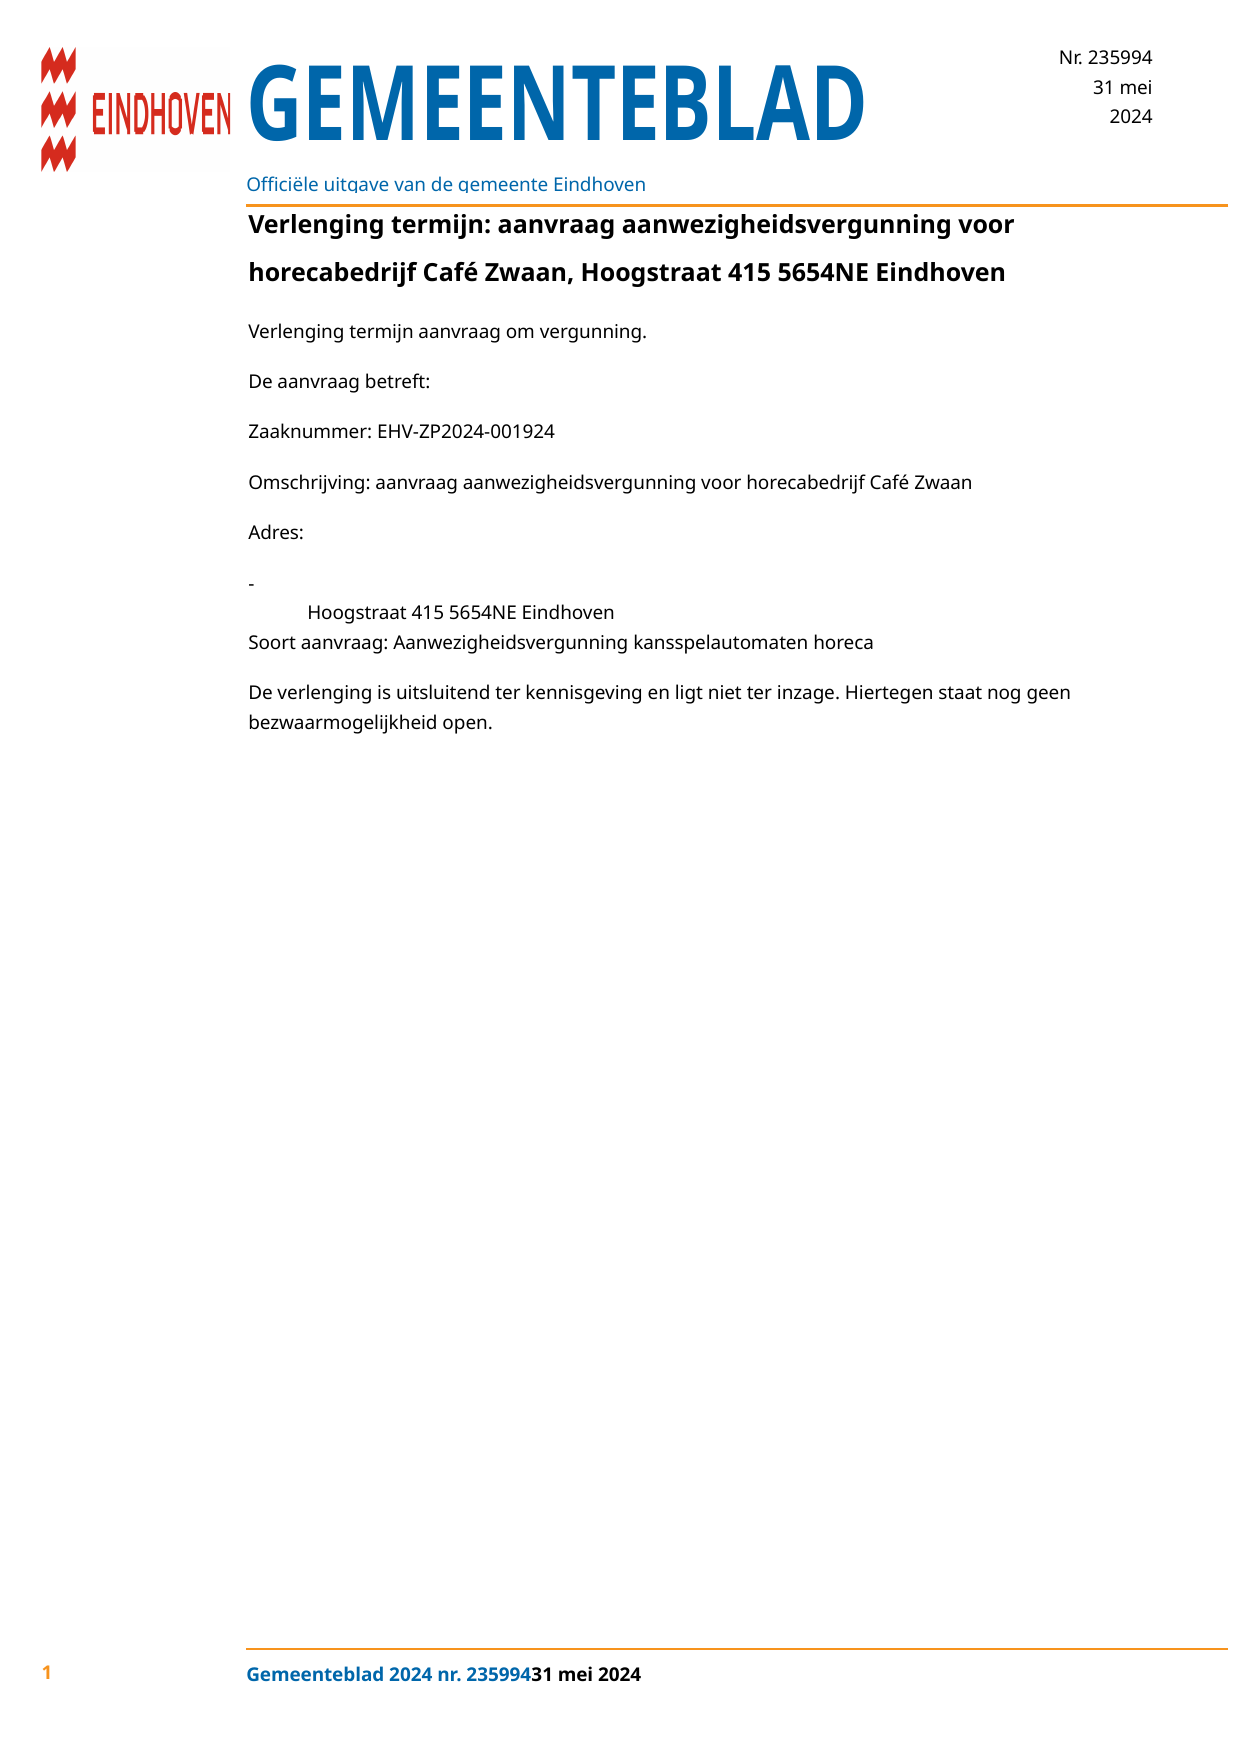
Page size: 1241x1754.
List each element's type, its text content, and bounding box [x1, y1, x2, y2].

text Verlenging termijn aanvraag om vergunning. [248, 318, 1152, 344]
text Verlenging termijn: aanvraag aanwezigheidsvergunning voor horecabedrijf Café Zwaan, Hoogstraat 415 5654NE Eindhoven [248, 207, 1152, 288]
text Omschrijving: aanvraag aanwezigheidsvergunning voor horecabedrijf Café Zwaan [248, 469, 1152, 495]
list Hoogstraat 415 5654NE Eindhoven [248, 599, 1152, 625]
text De verlenging is uitsluitend ter kennisgeving en ligt niet ter inzage. Hiertegen staat nog geen bezwaarmogelijkheid open. [248, 679, 1152, 735]
picture [41, 47, 231, 172]
text Zaaknummer: EHV-ZP2024-001924 [248, 419, 1152, 444]
text Adres: [248, 519, 1152, 545]
text Soort aanvraag: Aanwezigheidsvergunning kansspelautomaten horeca [248, 629, 1152, 655]
text De aanvraag betreft: [248, 368, 1152, 394]
